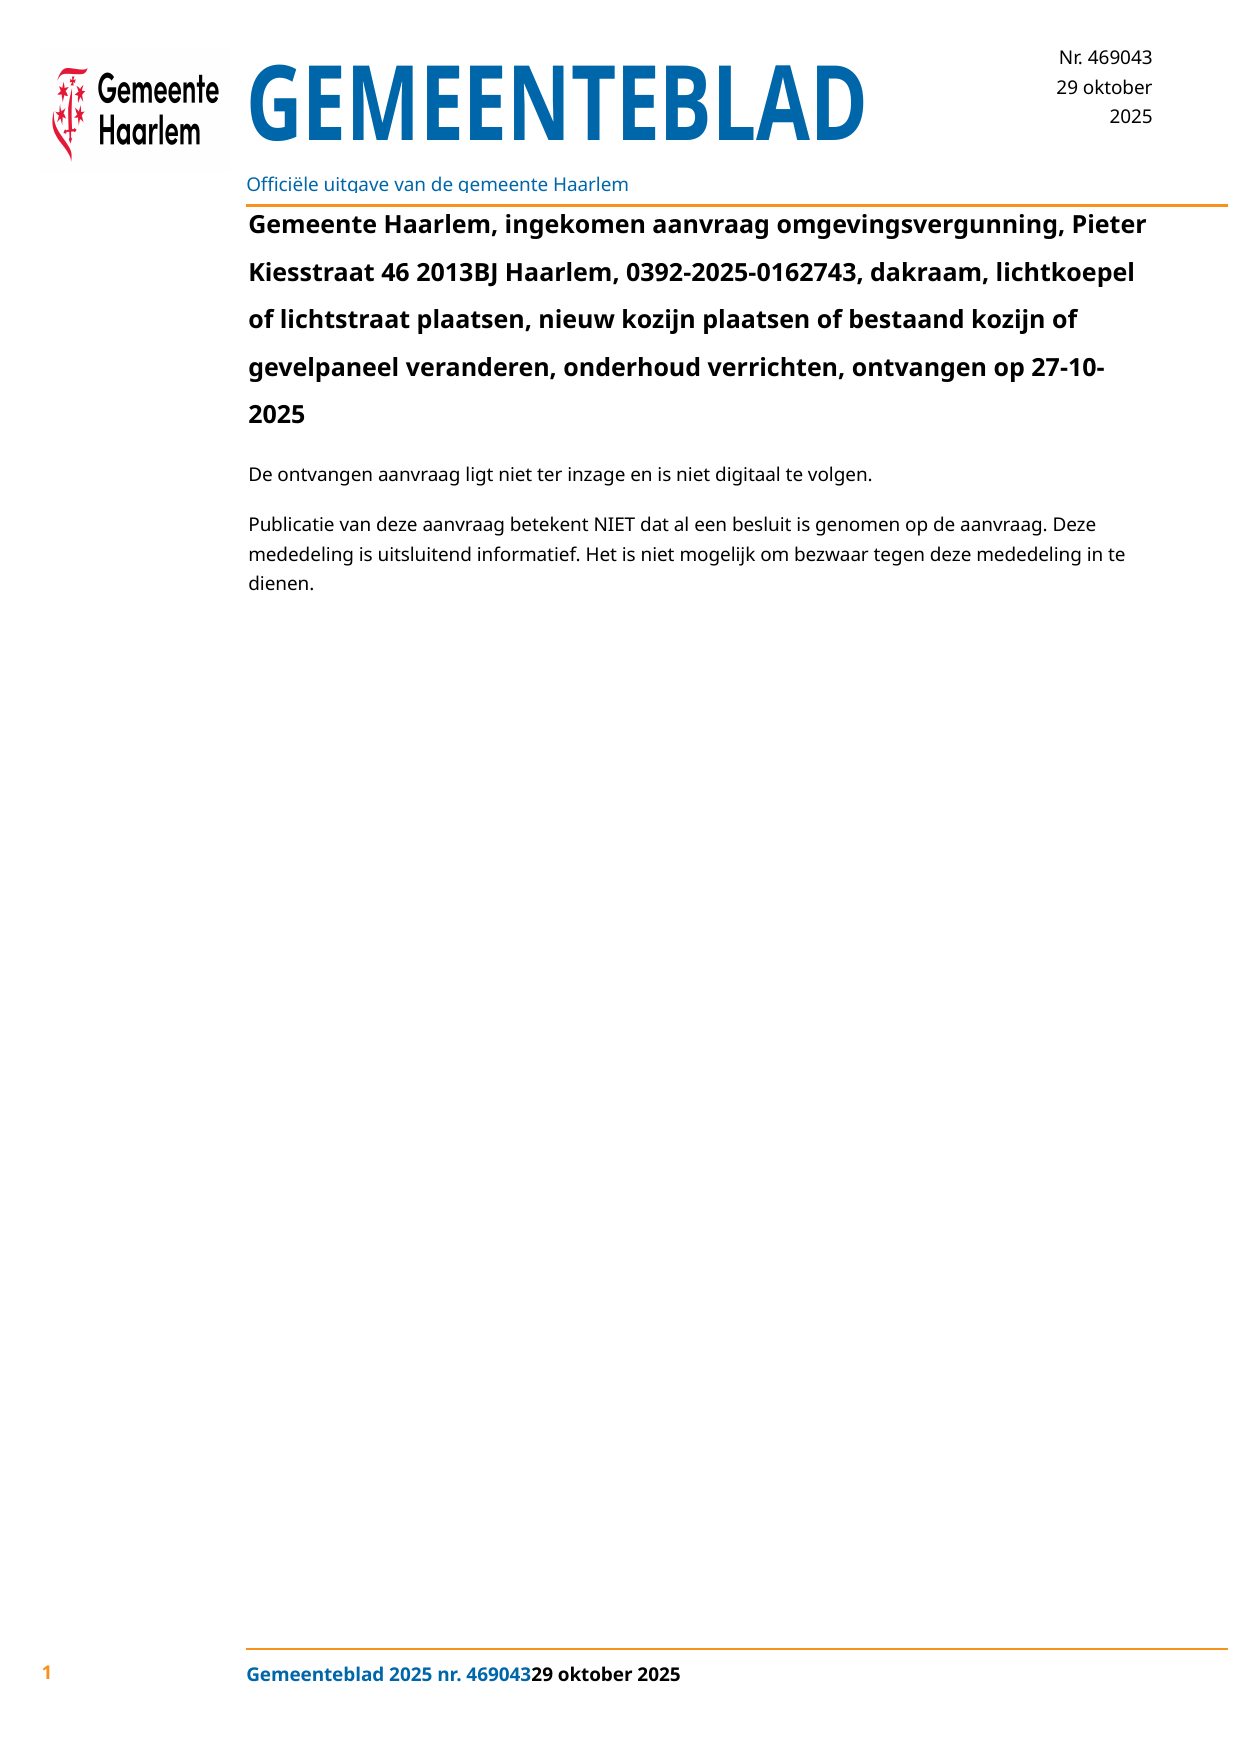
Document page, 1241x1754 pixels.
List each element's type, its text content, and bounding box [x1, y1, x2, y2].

text De ontvangen aanvraag ligt niet ter inzage en is niet digitaal te volgen. [248, 461, 1152, 486]
picture [41, 47, 231, 172]
text Gemeente Haarlem, ingekomen aanvraag omgevingsvergunning, Pieter Kiesstraat 46 2013BJ Haarlem, 0392-2025-0162743, dakraam, lichtkoepel of lichtstraat plaatsen, nieuw kozijn plaatsen of bestaand kozijn of gevelpaneel veranderen, onderhoud verrichten, ontvangen op 27-10-2025 [248, 207, 1152, 431]
text Publicatie van deze aanvraag betekent NIET dat al een besluit is genomen op de aanvraag. Deze mededeling is uitsluitend informatief. Het is niet mogelijk om bezwaar tegen deze mededeling in te dienen. [248, 511, 1152, 596]
